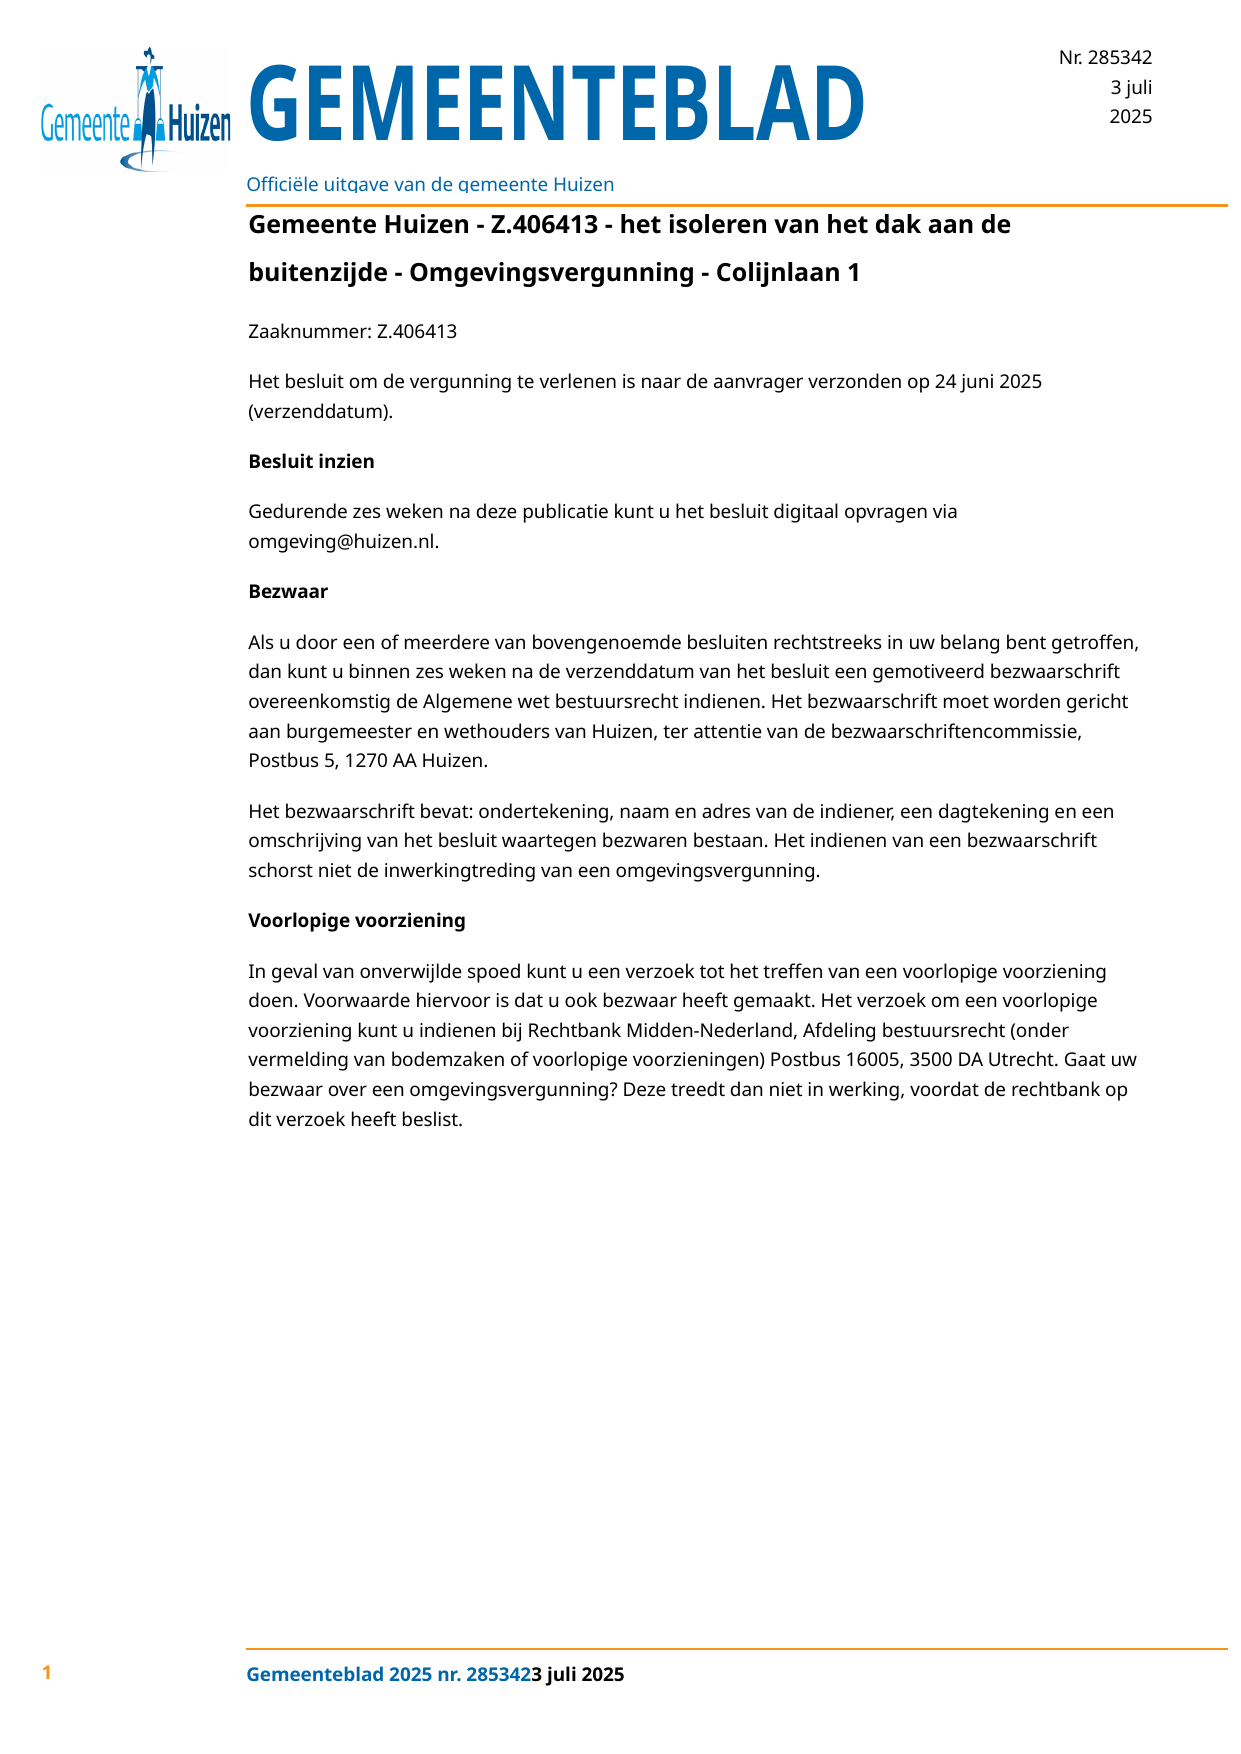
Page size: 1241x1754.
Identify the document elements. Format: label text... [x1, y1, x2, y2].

text Zaaknummer: Z.406413 [248, 318, 1152, 344]
text Het bezwaarschrift bevat: ondertekening, naam en adres van de indiener, een dagtekening en een omschrijving van het besluit waartegen bezwaren bestaan. Het indienen van een bezwaarschrift schorst niet de inwerkingtreding van een omgevingsvergunning. [248, 798, 1152, 883]
text Bezwaar [248, 579, 1152, 604]
text Gedurende zes weken na deze publicatie kunt u het besluit digitaal opvragen via omgeving@huizen.nl. [248, 499, 1152, 554]
picture [41, 47, 231, 172]
text Het besluit om de vergunning te verlenen is naar de aanvrager verzonden op 24 juni 2025 (verzenddatum). [248, 368, 1152, 424]
text Voorlopige voorziening [248, 907, 1152, 933]
text In geval van onverwijlde spoed kunt u een verzoek tot het treffen van een voorlopige voorziening doen. Voorwaarde hiervoor is dat u ook bezwaar heeft gemaakt. Het verzoek om een voorlopige voorziening kunt u indienen bij Rechtbank Midden-Nederland, Afdeling bestuursrecht (onder vermelding van bodemzaken of voorlopige voorzieningen) Postbus 16005, 3500 DA Utrecht. Gaat uw bezwaar over een omgevingsvergunning? Deze treedt dan niet in werking, voordat de rechtbank op dit verzoek heeft beslist. [248, 958, 1152, 1132]
text Gemeente Huizen - Z.406413 - het isoleren van het dak aan de buitenzijde - Omgevingsvergunning - Colijnlaan 1 [248, 207, 1152, 288]
text Als u door een of meerdere van bovengenoemde besluiten rechtstreeks in uw belang bent getroffen, dan kunt u binnen zes weken na de verzenddatum van het besluit een gemotiveerd bezwaarschrift overeenkomstig de Algemene wet bestuursrecht indienen. Het bezwaarschrift moet worden gericht aan burgemeester en wethouders van Huizen, ter attentie van de bezwaarschriftencommissie, Postbus 5, 1270 AA Huizen. [248, 629, 1152, 773]
text Besluit inzien [248, 448, 1152, 474]
